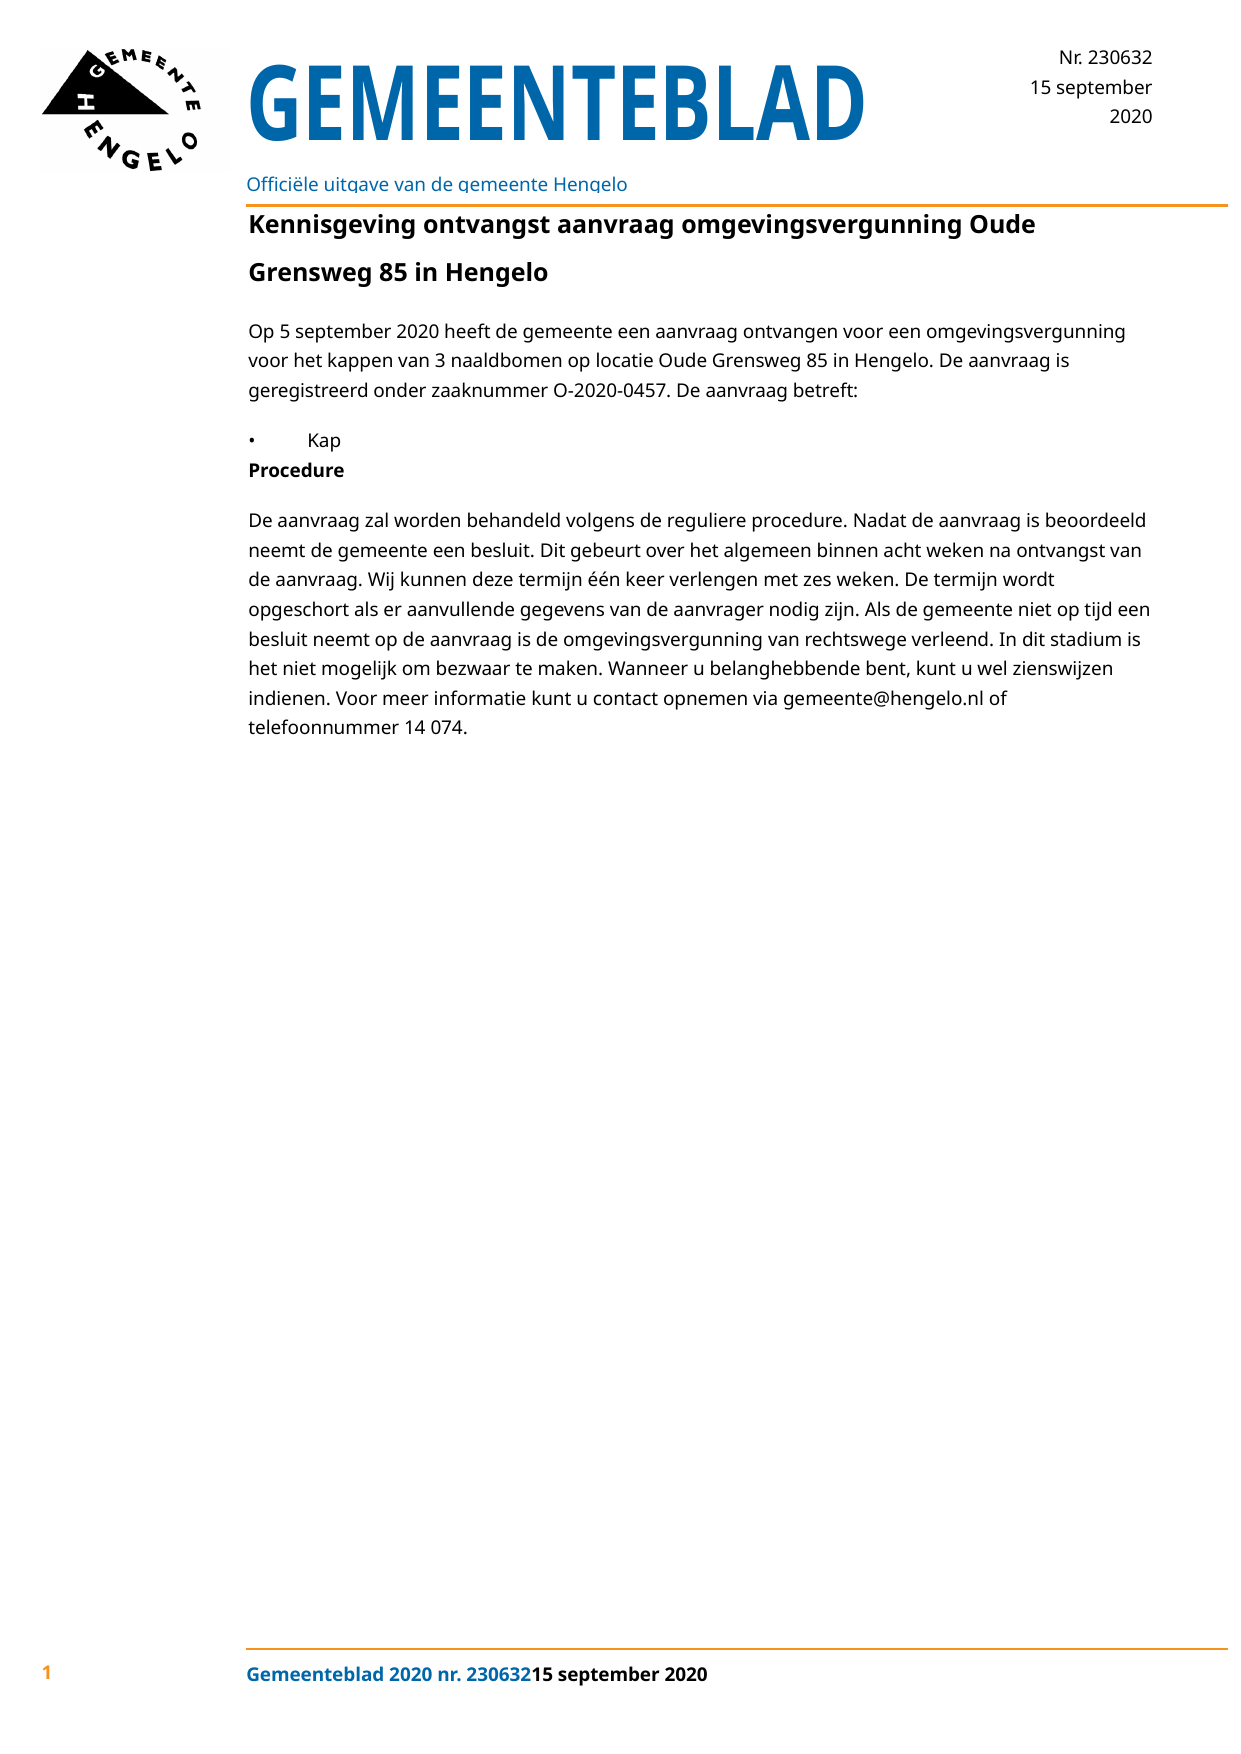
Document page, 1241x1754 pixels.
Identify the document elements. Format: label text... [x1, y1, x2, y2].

text De aanvraag zal worden behandeld volgens de reguliere procedure. Nadat de aanvraag is beoordeeld neemt de gemeente een besluit. Dit gebeurt over het algemeen binnen acht weken na ontvangst van de aanvraag. Wij kunnen deze termijn één keer verlengen met zes weken. De termijn wordt opgeschort als er aanvullende gegevens van de aanvrager nodig zijn. Als de gemeente niet op tijd een besluit neemt op de aanvraag is de omgevingsvergunning van rechtswege verleend. In dit stadium is het niet mogelijk om bezwaar te maken. Wanneer u belanghebbende bent, kunt u wel zienswijzen indienen. Voor meer informatie kunt u contact opnemen via gemeente@hengelo.nl of telefoonnummer 14 074. [248, 507, 1152, 740]
list Kap [248, 427, 1152, 453]
text Kennisgeving ontvangst aanvraag omgevingsvergunning Oude Grensweg 85 in Hengelo [248, 207, 1152, 288]
picture [41, 47, 231, 172]
text Op 5 september 2020 heeft de gemeente een aanvraag ontvangen voor een omgevingsvergunning voor het kappen van 3 naaldbomen op locatie Oude Grensweg 85 in Hengelo. De aanvraag is geregistreerd onder zaaknummer O-2020-0457. De aanvraag betreft: [248, 318, 1152, 403]
text Procedure [248, 457, 1152, 483]
